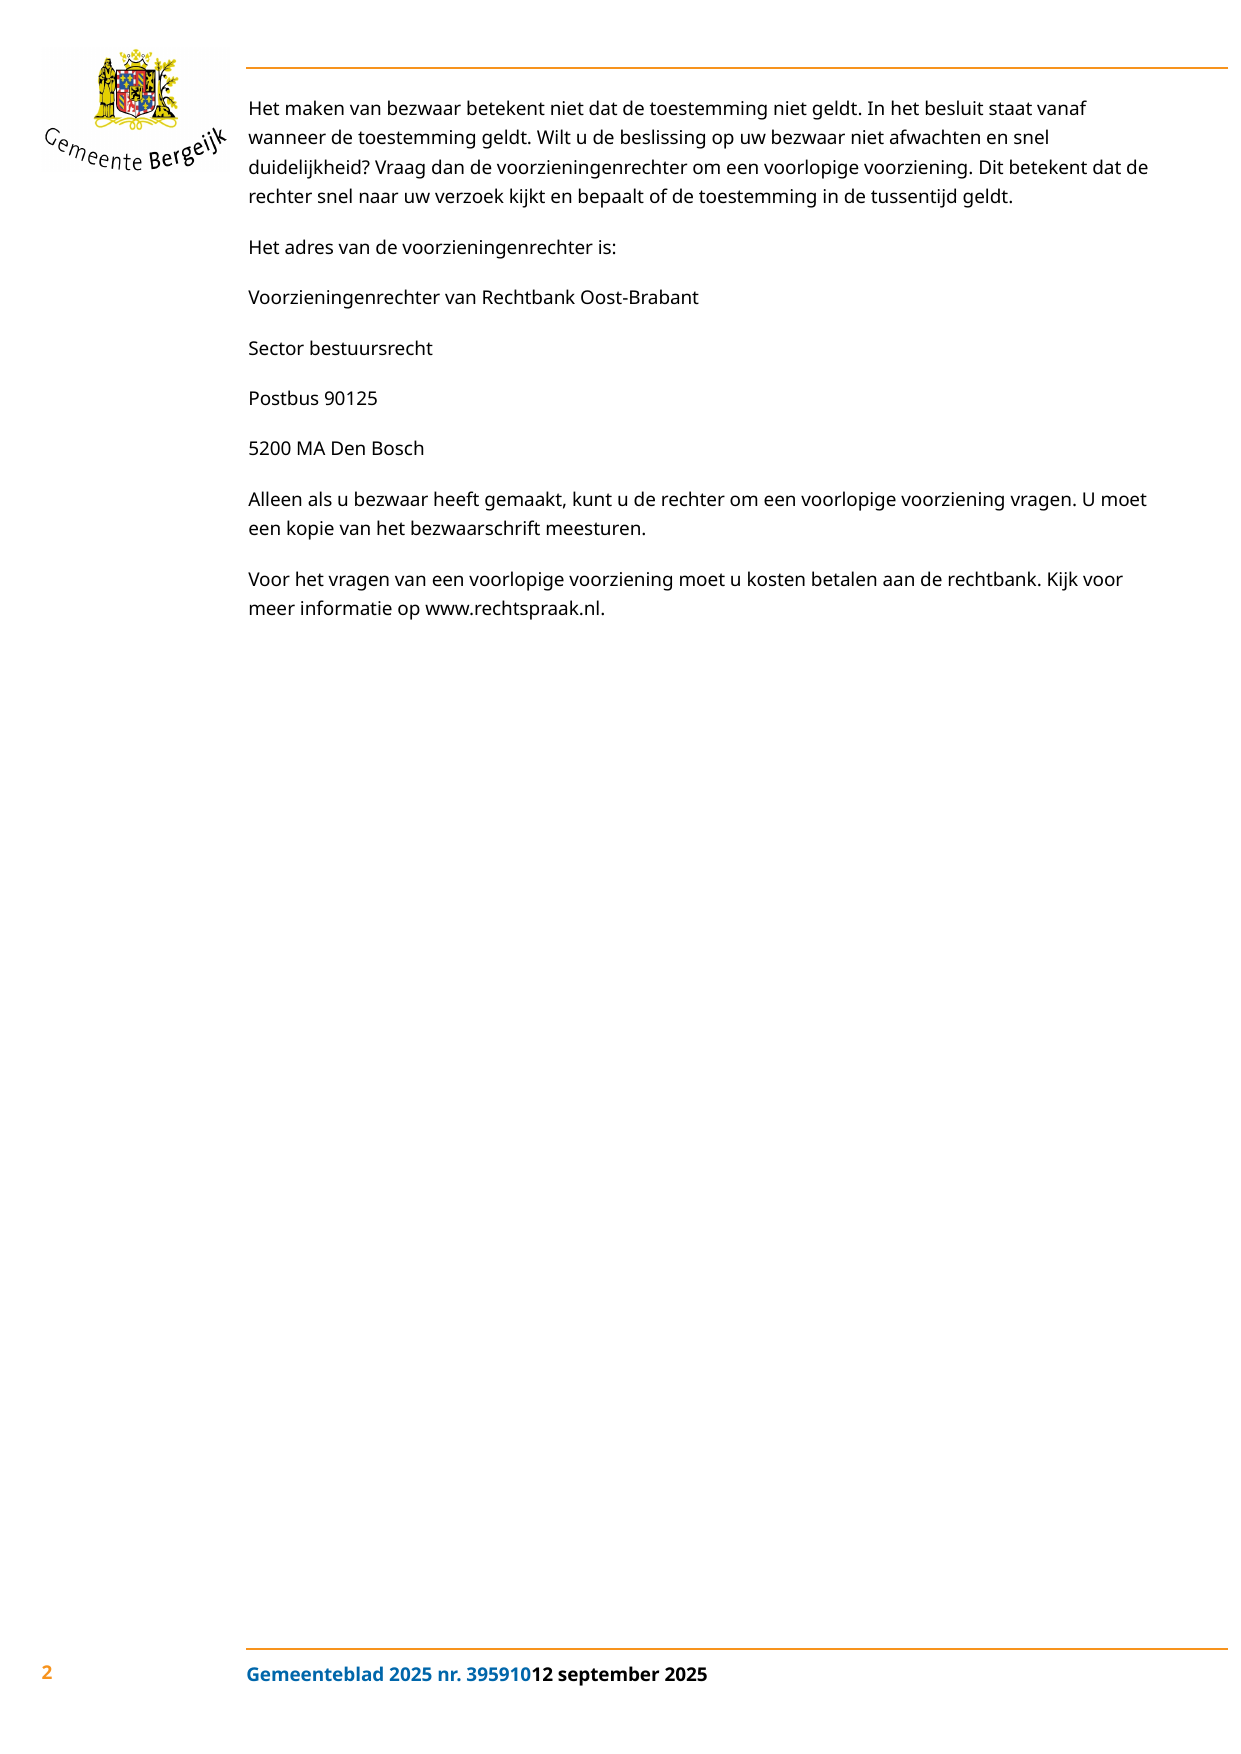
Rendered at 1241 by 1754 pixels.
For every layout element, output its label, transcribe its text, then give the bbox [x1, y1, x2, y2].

text Voorzieningenrechter van Rechtbank Oost-Brabant [248, 284, 1152, 310]
text Het adres van de voorzieningenrechter is: [248, 234, 1152, 260]
text Postbus 90125 [248, 385, 1152, 411]
text Sector bestuursrecht [248, 335, 1152, 361]
text Het maken van bezwaar betekent niet dat de toestemming niet geldt. In het besluit staat vanaf wanneer de toestemming geldt. Wilt u de beslissing op uw bezwaar niet afwachten en snel duidelijkheid? Vraag dan de voorzieningenrechter om een voorlopige voorziening. Dit betekent dat de rechter snel naar uw verzoek kijkt en bepaalt of de toestemming in de tussentijd geldt. [248, 95, 1152, 209]
text 5200 MA Den Bosch [248, 436, 1152, 461]
text Voor het vragen van een voorlopige voorziening moet u kosten betalen aan de rechtbank. Kijk voor meer informatie op www.rechtspraak.nl. [248, 566, 1152, 621]
picture [41, 47, 231, 172]
text Alleen als u bezwaar heeft gemaakt, kunt u de rechter om een voorlopige voorziening vragen. U moet een kopie van het bezwaarschrift meesturen. [248, 486, 1152, 541]
